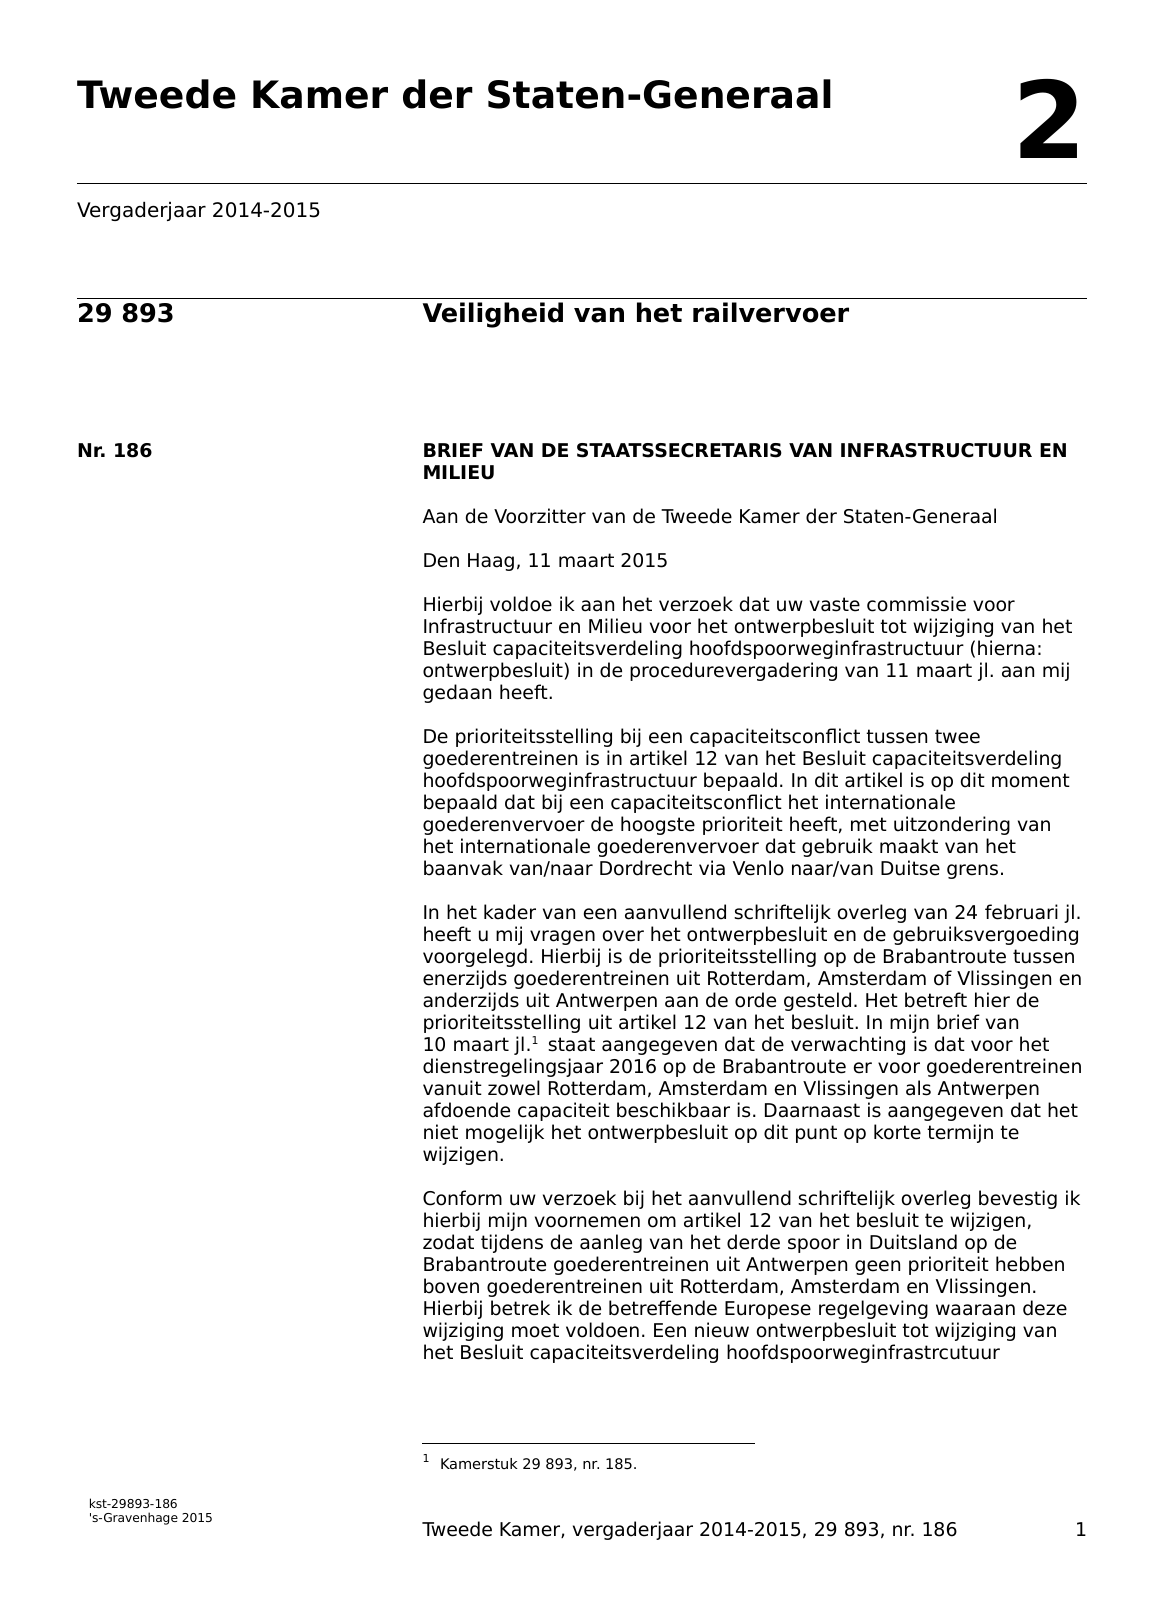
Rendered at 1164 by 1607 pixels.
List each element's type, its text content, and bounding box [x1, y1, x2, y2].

text kst-29893-186 [88, 1497, 323, 1511]
text 's-Gravenhage 2015 [88, 1511, 323, 1525]
text Hierbij voldoe ik aan het verzoek dat uw vaste commissie voor Infrastructuur en Milieu voor het ontwerpbesluit tot wijziging van het Besluit capaciteitsverdeling hoofdspoorweginfrastructuur (hierna: ontwerpbesluit) in de procedurevergadering van 11 maart jl. aan mij gedaan heeft. [422, 594, 1087, 704]
table_cell Vergaderjaar 2014-2015 [77, 184, 1087, 298]
text Kamerstuk 29 893, nr. 185. [422, 1452, 1087, 1474]
text In het kader van een aanvullend schriftelijk overleg van 24 februari jl. heeft u mij vragen over het ontwerpbesluit en de gebruiksvergoeding voorgelegd. Hierbij is de prioriteitsstelling op de Brabantroute tussen enerzijds goederentreinen uit Rotterdam, Amsterdam of Vlissingen en anderzijds uit Antwerpen aan de orde gesteld. Het betreft hier de prioriteitsstelling uit artikel 12 van het besluit. In mijn brief van 10 maart jl. staat aangegeven dat de verwachting is dat voor het dienstregelingsjaar 2016 op de Brabantroute er voor goederentreinen vanuit zowel Rotterdam, Amsterdam en Vlissingen als Antwerpen afdoende capaciteit beschikbaar is. Daarnaast is aangegeven dat het niet mogelijk het ontwerpbesluit op dit punt op korte termijn te wijzigen. [422, 902, 1087, 1166]
table_header Tweede Kamer der Staten-Generaal [77, 59, 886, 183]
subtitle 29 893 Veiligheid van het railvervoer [77, 299, 1087, 329]
text Den Haag, 11 maart 2015 [422, 550, 1087, 572]
text Aan de Voorzitter van de Tweede Kamer der Staten-Generaal [422, 506, 1087, 528]
table_header 2 [886, 59, 1087, 183]
text Conform uw verzoek bij het aanvullend schriftelijk overleg bevestig ik hierbij mijn voornemen om artikel 12 van het besluit te wijzigen, zodat tijdens de aanleg van het derde spoor in Duitsland op de Brabantroute goederentreinen uit Antwerpen geen prioriteit hebben boven goederentreinen uit Rotterdam, Amsterdam en Vlissingen. Hierbij betrek ik de betreffende Europese regelgeving waaraan deze wijziging moet voldoen. Een nieuw ontwerpbesluit tot wijziging van het Besluit capaciteitsverdeling hoofdspoorweginfrastrcutuur [422, 1188, 1087, 1364]
subtitle Nr. 186 BRIEF VAN DE STAATSSECRETARIS VAN INFRASTRUCTUUR EN MILIEU [77, 440, 1087, 484]
text De prioriteitsstelling bij een capaciteitsconflict tussen twee goederentreinen is in artikel 12 van het Besluit capaciteitsverdeling hoofdspoorweginfrastructuur bepaald. In dit artikel is op dit moment bepaald dat bij een capaciteitsconflict het internationale goederenvervoer de hoogste prioriteit heeft, met uitzondering van het internationale goederenvervoer dat gebruik maakt van het baanvak van/naar Dordrecht via Venlo naar/van Duitse grens. [422, 726, 1087, 880]
